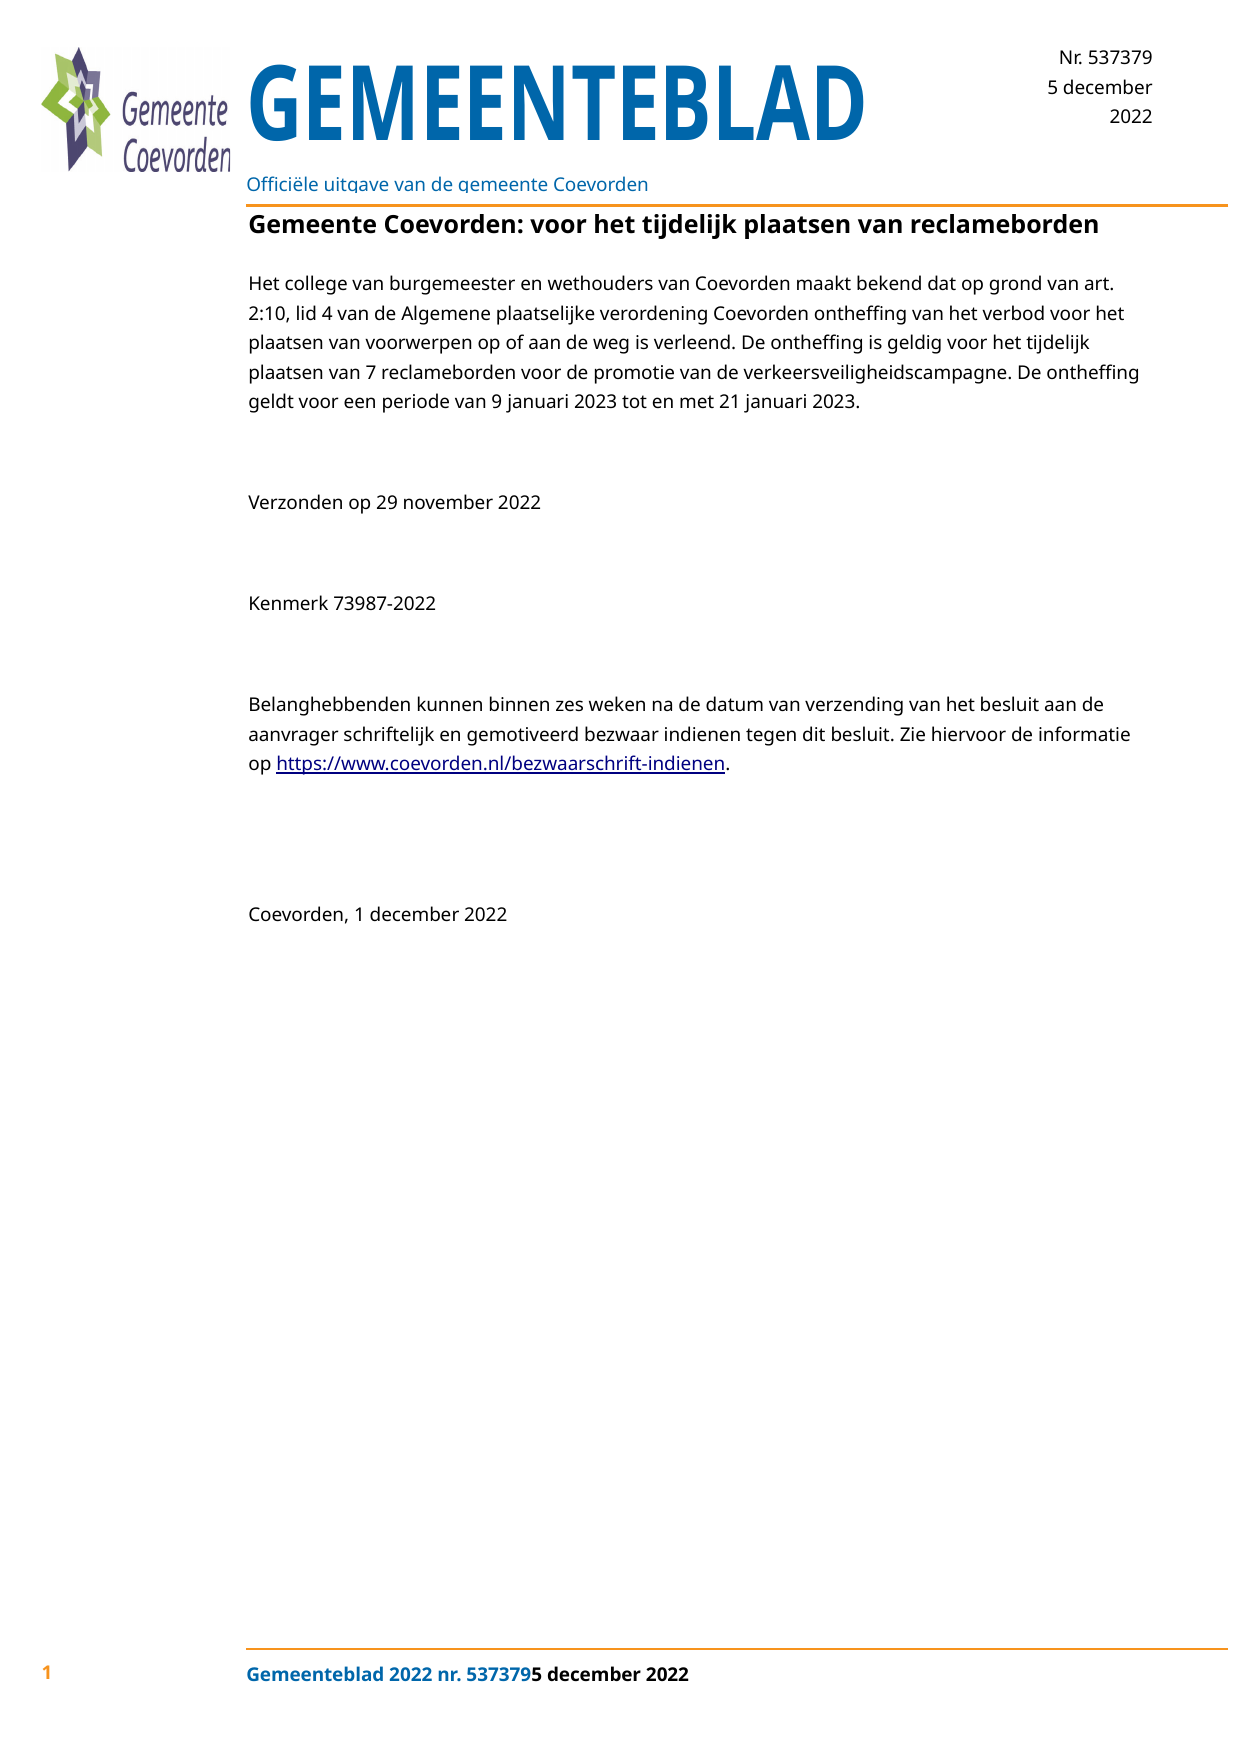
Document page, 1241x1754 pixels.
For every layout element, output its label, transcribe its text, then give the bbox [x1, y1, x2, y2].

picture [41, 47, 231, 172]
text Kenmerk 73987-2022 [248, 590, 1152, 616]
text Gemeente Coevorden: voor het tijdelijk plaatsen van reclameborden [248, 207, 1152, 241]
text Belanghebbenden kunnen binnen zes weken na de datum van verzending van het besluit aan de aanvrager schriftelijk en gemotiveerd bezwaar indienen tegen dit besluit. Zie hiervoor de informatie op https://www.coevorden.nl/bezwaarschrift-indienen. [248, 691, 1152, 776]
text Coevorden, 1 december 2022 [248, 902, 1152, 927]
text Verzonden op 29 november 2022 [248, 489, 1152, 515]
text Het college van burgemeester en wethouders van Coevorden maakt bekend dat op grond van art. 2:10, lid 4 van de Algemene plaatselijke verordening Coevorden ontheffing van het verbod voor het plaatsen van voorwerpen op of aan de weg is verleend. De ontheffing is geldig voor het tijdelijk plaatsen van 7 reclameborden voor de promotie van de verkeersveiligheidscampagne. De ontheffing geldt voor een periode van 9 januari 2023 tot en met 21 januari 2023. [248, 270, 1152, 414]
